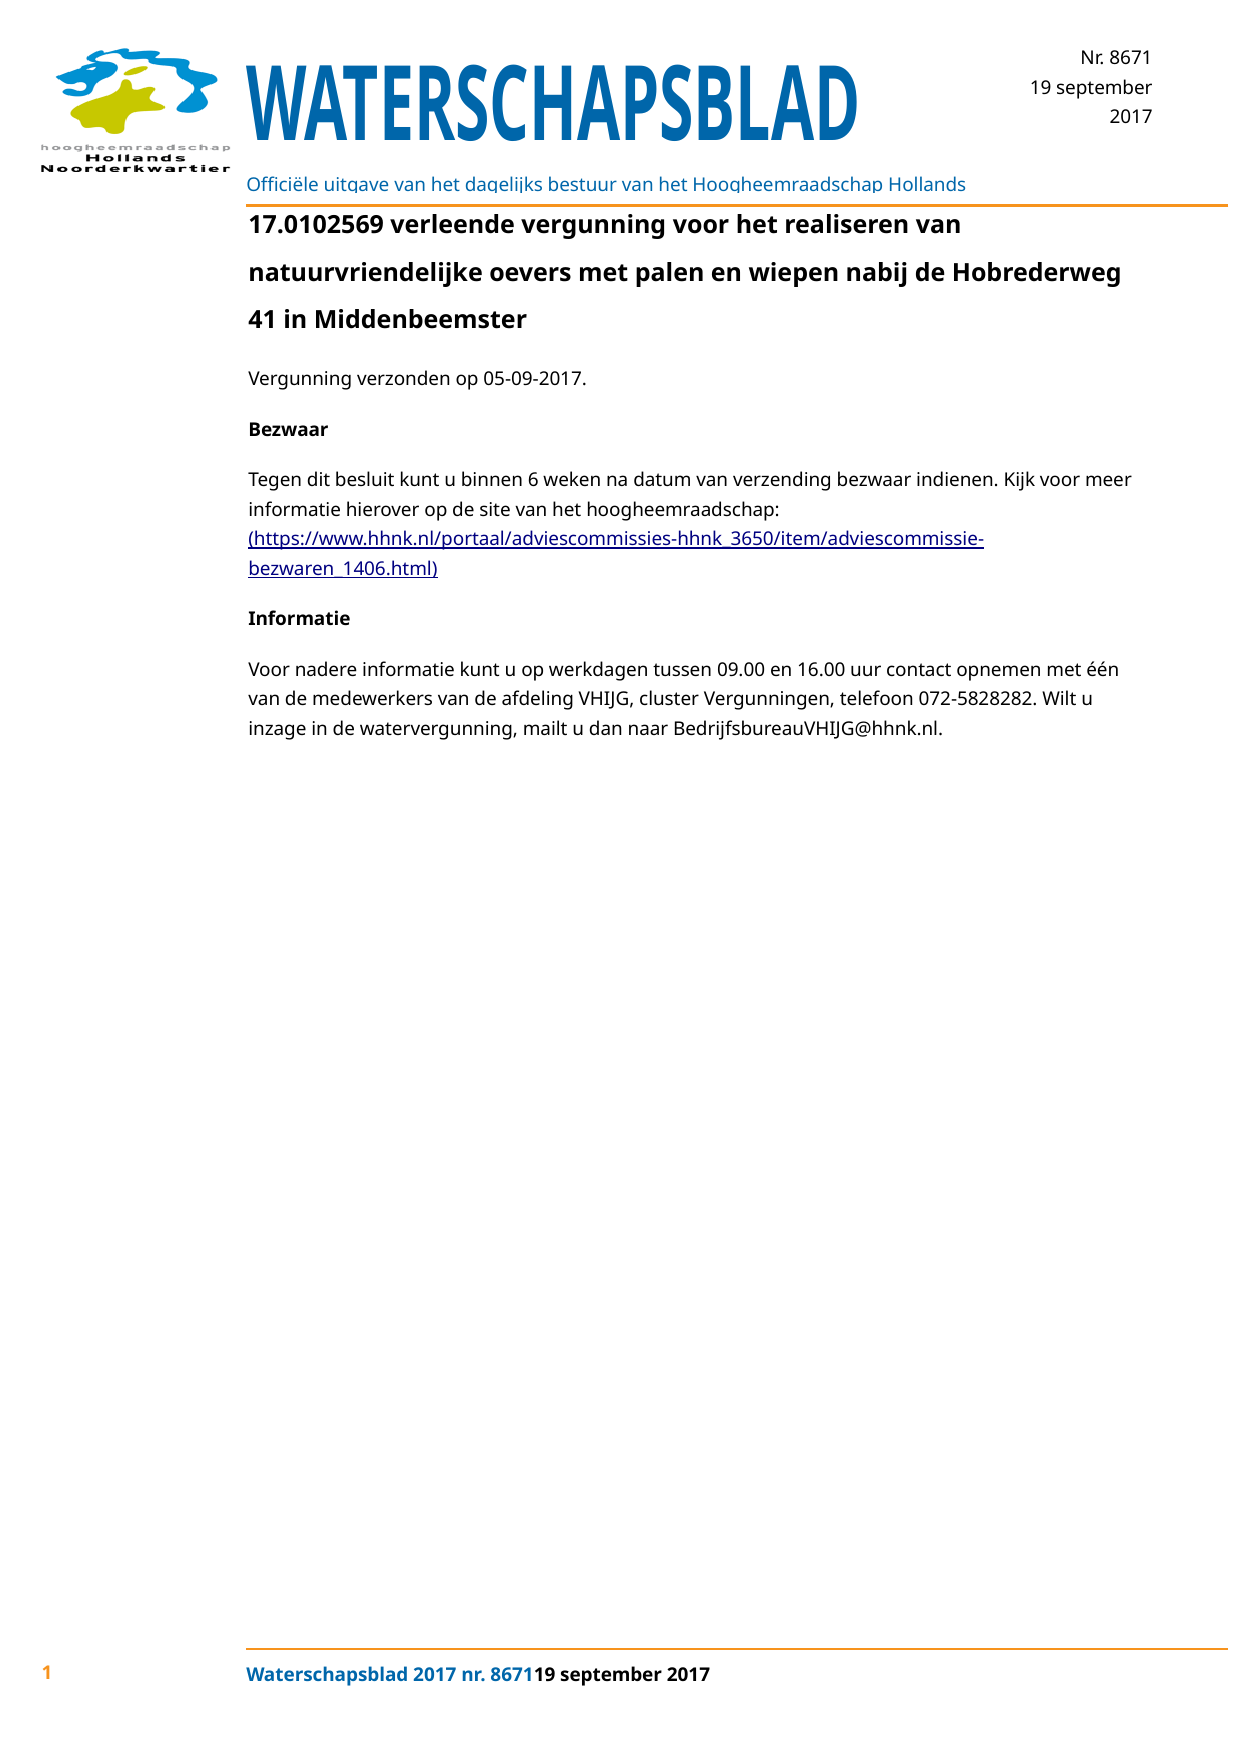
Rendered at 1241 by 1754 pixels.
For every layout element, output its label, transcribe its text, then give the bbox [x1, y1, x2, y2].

text Bezwaar [248, 416, 1152, 442]
text Tegen dit besluit kunt u binnen 6 weken na datum van verzending bezwaar indienen. Kijk voor meer informatie hierover op de site van het hoogheemraadschap: (https://www.hhnk.nl/portaal/adviescommissies-hhnk_3650/item/adviescommissie-bezwaren_1406.html) [248, 466, 1152, 581]
text Vergunning verzonden op 05-09-2017. [248, 366, 1152, 391]
picture [41, 47, 231, 172]
text 17.0102569 verleende vergunning voor het realiseren van natuurvriendelijke oevers met palen en wiepen nabij de Hobrederweg 41 in Middenbeemster [248, 207, 1152, 336]
text Informatie [248, 606, 1152, 631]
text Voor nadere informatie kunt u op werkdagen tussen 09.00 en 16.00 uur contact opnemen met één van de medewerkers van de afdeling VHIJG, cluster Vergunningen, telefoon 072-5828282. Wilt u inzage in de watervergunning, mailt u dan naar BedrijfsbureauVHIJG@hhnk.nl. [248, 656, 1152, 741]
